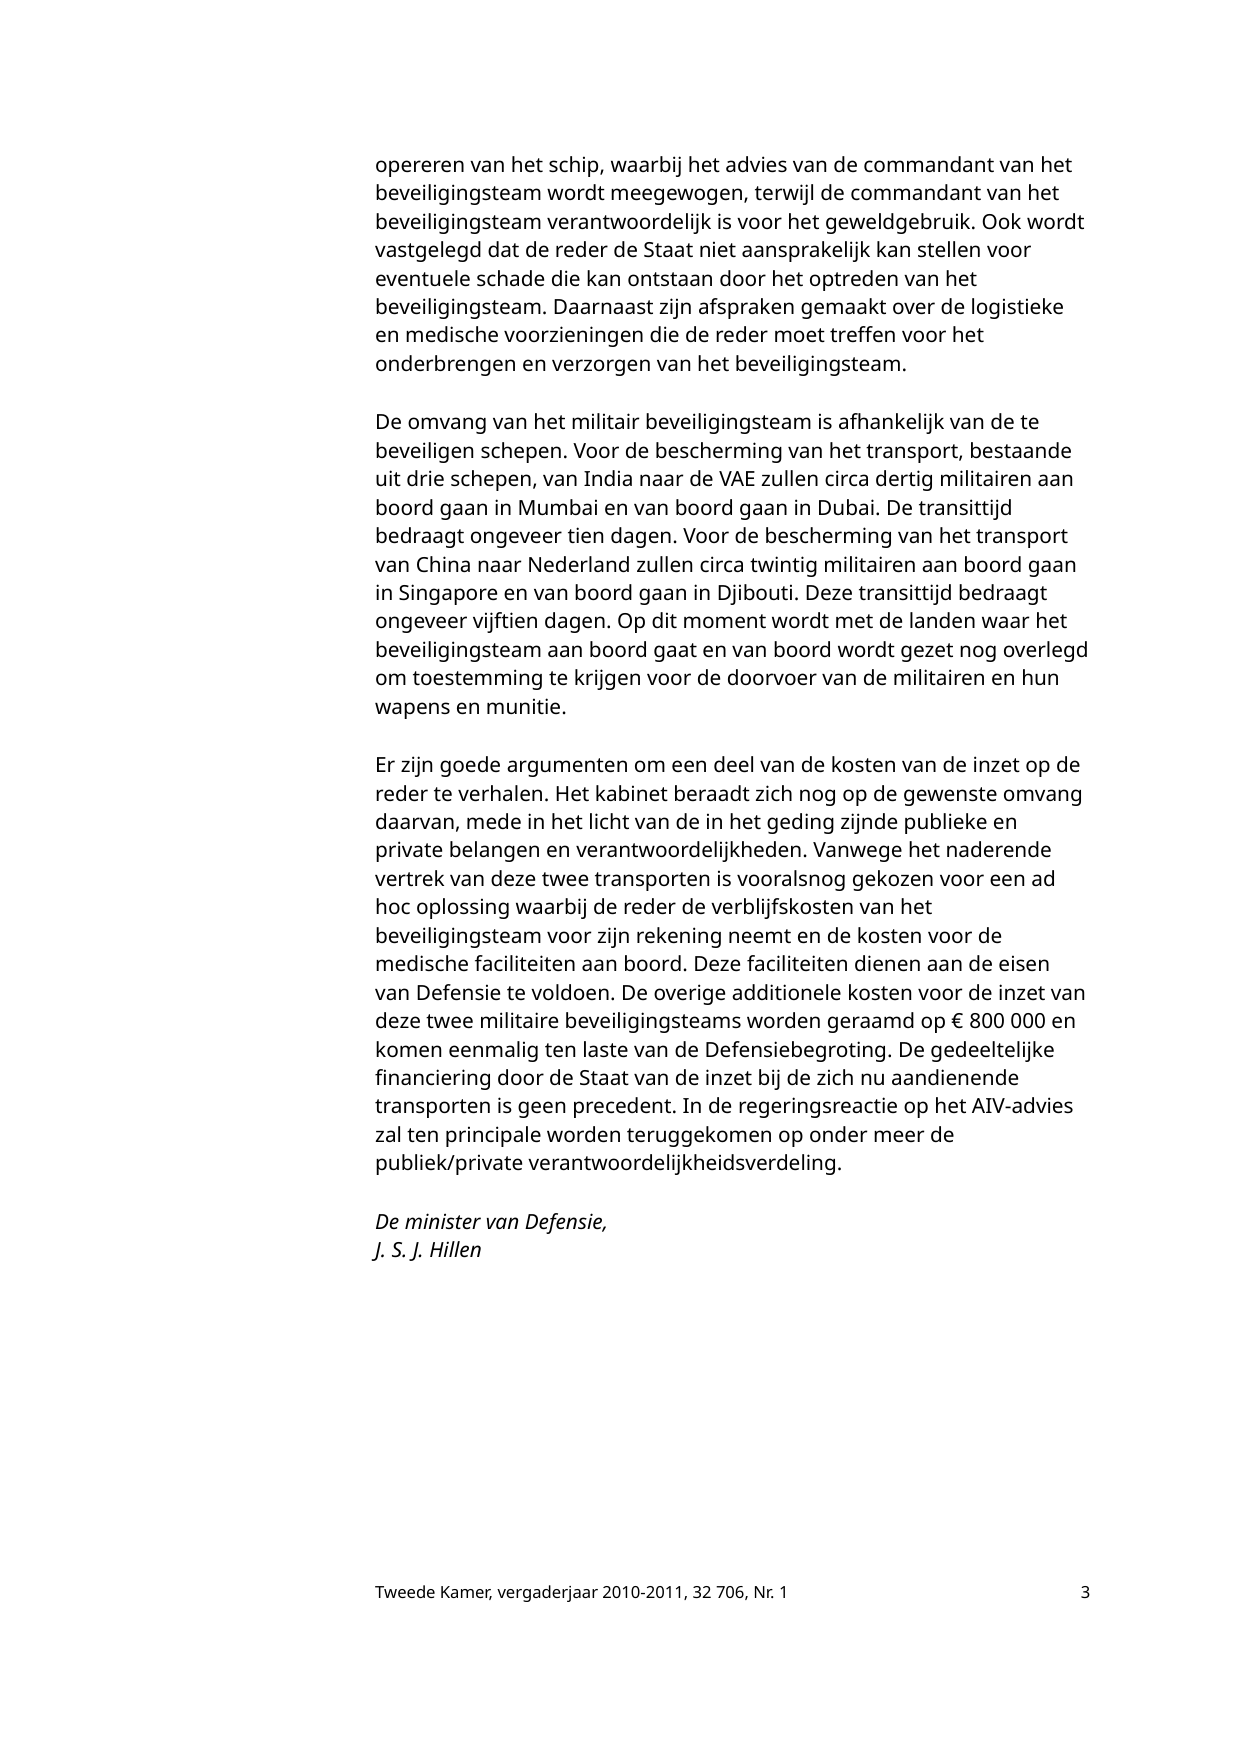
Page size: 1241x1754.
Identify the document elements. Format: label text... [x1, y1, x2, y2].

text Er zijn goede argumenten om een deel van de kosten van de inzet op de reder te verhalen. Het kabinet beraadt zich nog op de gewenste omvang daarvan, mede in het licht van de in het geding zijnde publieke en private belangen en verantwoordelijkheden. Vanwege het naderende vertrek van deze twee transporten is vooralsnog gekozen voor een ad hoc oplossing waarbij de reder de verblijfskosten van het beveiligingsteam voor zijn rekening neemt en de kosten voor de medische faciliteiten aan boord. Deze faciliteiten dienen aan de eisen van Defensie te voldoen. De overige additionele kosten voor de inzet van deze twee militaire beveiligingsteams worden geraamd op € 800 000 en komen eenmalig ten laste van de Defensiebegroting. De gedeeltelijke financiering door de Staat van de inzet bij de zich nu aandienende transporten is geen precedent. In de regeringsreactie op het AIV-advies zal ten principale worden teruggekomen op onder meer de publiek/private verantwoordelijkheidsverdeling. [375, 750, 1090, 1177]
text J. S. J. Hillen [375, 1235, 1090, 1264]
text De omvang van het militair beveiligingsteam is afhankelijk van de te beveiligen schepen. Voor de bescherming van het transport, bestaande uit drie schepen, van India naar de VAE zullen circa dertig militairen aan boord gaan in Mumbai en van boord gaan in Dubai. De transittijd bedraagt ongeveer tien dagen. Voor de bescherming van het transport van China naar Nederland zullen circa twintig militairen aan boord gaan in Singapore en van boord gaan in Djibouti. Deze transittijd bedraagt ongeveer vijftien dagen. Op dit moment wordt met de landen waar het beveiligingsteam aan boord gaat en van boord wordt gezet nog overlegd om toestemming te krijgen voor de doorvoer van de militairen en hun wapens en munitie. [375, 407, 1090, 720]
text opereren van het schip, waarbij het advies van de commandant van het beveiligingsteam wordt meegewogen, terwijl de commandant van het beveiligingsteam verantwoordelijk is voor het geweldgebruik. Ook wordt vastgelegd dat de reder de Staat niet aansprakelijk kan stellen voor eventuele schade die kan ontstaan door het optreden van het beveiligingsteam. Daarnaast zijn afspraken gemaakt over de logistieke en medische voorzieningen die de reder moet treffen voor het onderbrengen en verzorgen van het beveiligingsteam. [375, 150, 1090, 377]
text De minister van Defensie, [375, 1207, 1090, 1235]
